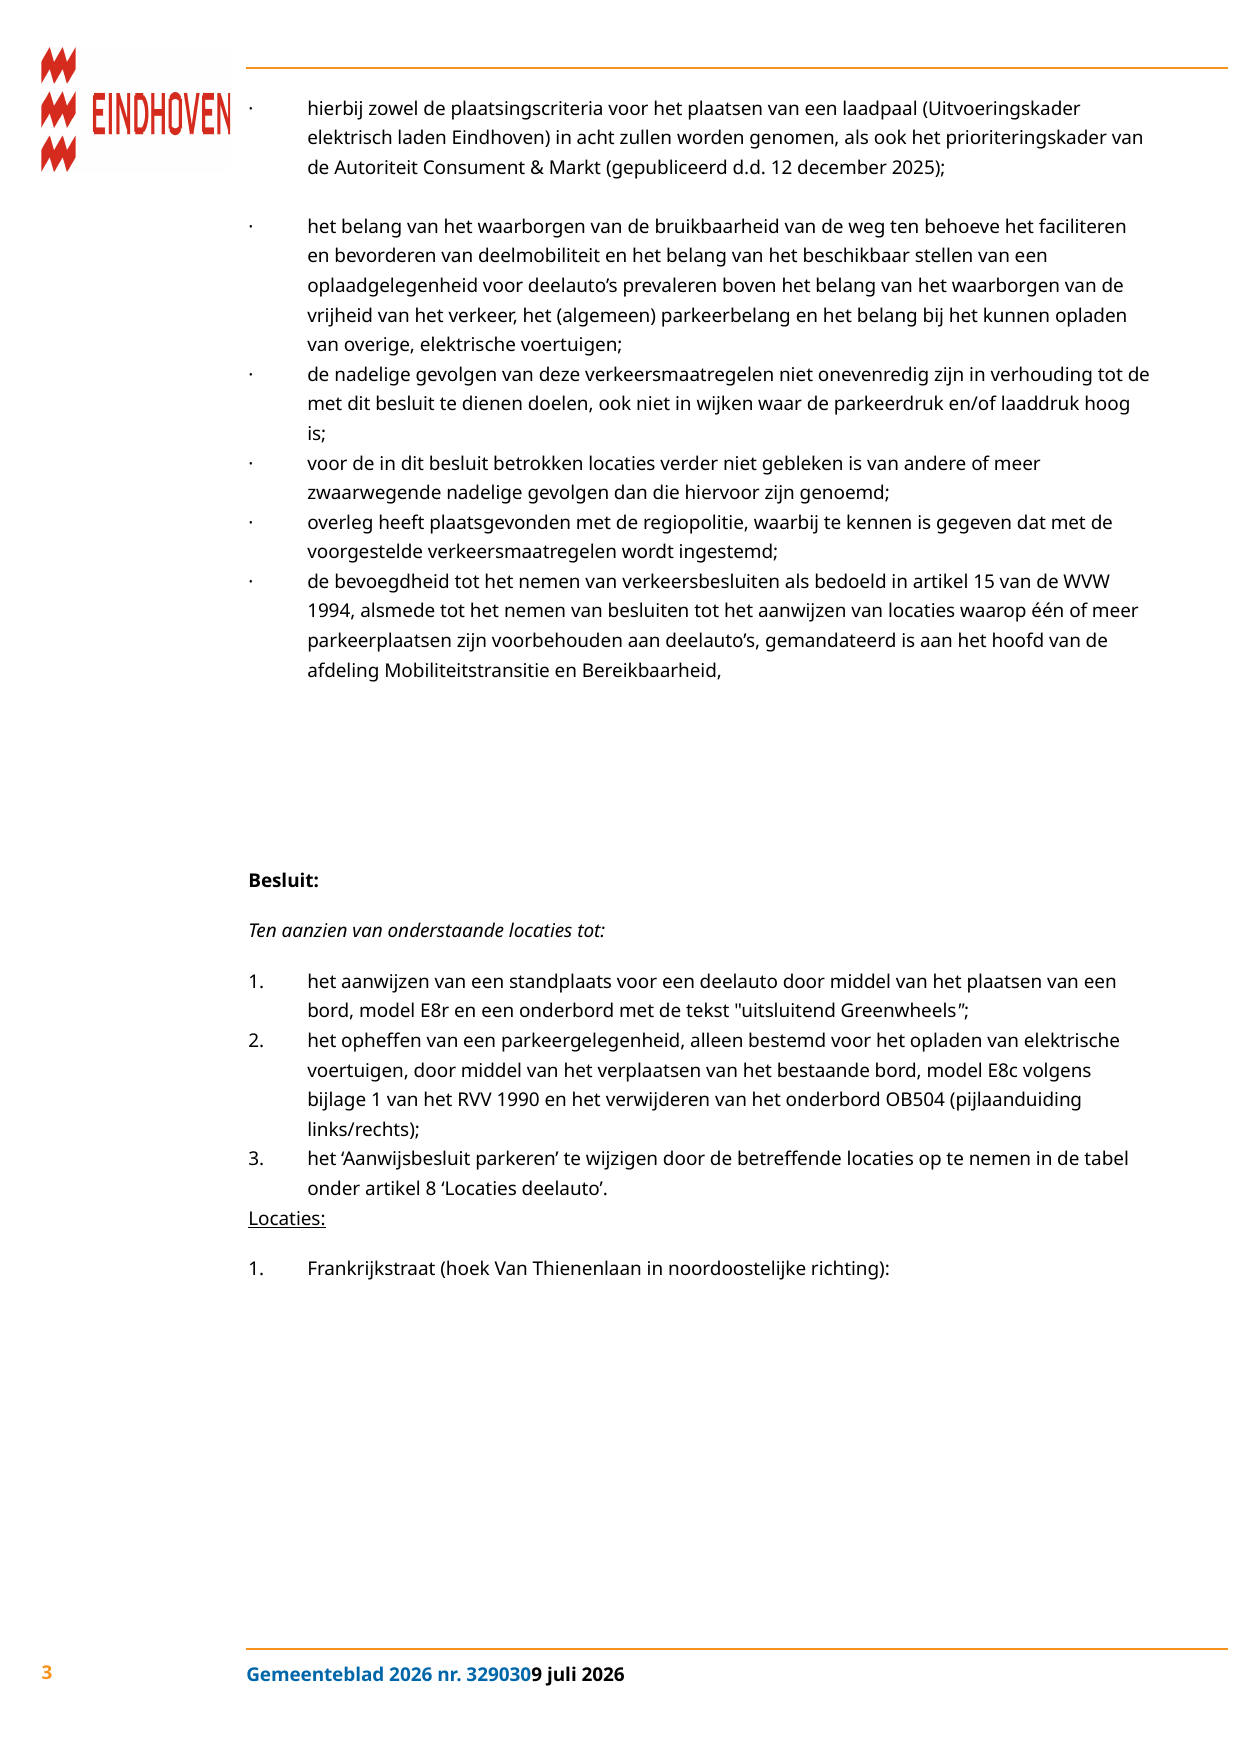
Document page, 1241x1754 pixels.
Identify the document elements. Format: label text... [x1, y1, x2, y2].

list de nadelige gevolgen van deze verkeersmaatregelen niet onevenredig zijn in verhouding tot de met dit besluit te dienen doelen, ook niet in wijken waar de parkeerdruk en/of laaddruk hoog is; [248, 361, 1152, 446]
list Frankrijkstraat (hoek Van Thienenlaan in noordoostelijke richting): [248, 1255, 1152, 1281]
list hierbij zowel de plaatsingscriteria voor het plaatsen van een laadpaal (Uitvoeringskader elektrisch laden Eindhoven) in acht zullen worden genomen, als ook het prioriteringskader van de Autoriteit Consument & Markt (gepubliceerd d.d. 12 december 2025); [248, 95, 1152, 180]
list het belang van het waarborgen van de bruikbaarheid van de weg ten behoeve het faciliteren en bevorderen van deelmobiliteit en het belang van het beschikbaar stellen van een oplaadgelegenheid voor deelauto’s prevaleren boven het belang van het waarborgen van de vrijheid van het verkeer, het (algemeen) parkeerbelang en het belang bij het kunnen opladen van overige, elektrische voertuigen; [248, 213, 1152, 357]
list de bevoegdheid tot het nemen van verkeersbesluiten als bedoeld in artikel 15 van de WVW 1994, alsmede tot het nemen van besluiten tot het aanwijzen van locaties waarop één of meer parkeerplaatsen zijn voorbehouden aan deelauto’s, gemandateerd is aan het hoofd van de afdeling Mobiliteitstransitie en Bereikbaarheid, [248, 568, 1152, 683]
list het ‘Aanwijsbesluit parkeren’ te wijzigen door de betreffende locaties op te nemen in de tabel onder artikel 8 ‘Locaties deelauto’. [248, 1146, 1152, 1201]
text Locaties: [248, 1205, 1152, 1231]
text Ten aanzien van onderstaande locaties tot: [248, 918, 1152, 943]
picture [41, 47, 231, 172]
list het opheffen van een parkeergelegenheid, alleen bestemd voor het opladen van elektrische voertuigen, door middel van het verplaatsen van het bestaande bord, model E8c volgens bijlage 1 van het RVV 1990 en het verwijderen van het onderbord OB504 (pijlaanduiding links/rechts); [248, 1027, 1152, 1142]
list overleg heeft plaatsgevonden met de regiopolitie, waarbij te kennen is gegeven dat met de voorgestelde verkeersmaatregelen wordt ingestemd; [248, 509, 1152, 564]
list het aanwijzen van een standplaats voor een deelauto door middel van het plaatsen van een bord, model E8r en een onderbord met de tekst "uitsluitend Greenwheels"; [248, 968, 1152, 1023]
text Besluit: [248, 867, 1152, 893]
list voor de in dit besluit betrokken locaties verder niet gebleken is van andere of meer zwaarwegende nadelige gevolgen dan die hiervoor zijn genoemd; [248, 450, 1152, 505]
